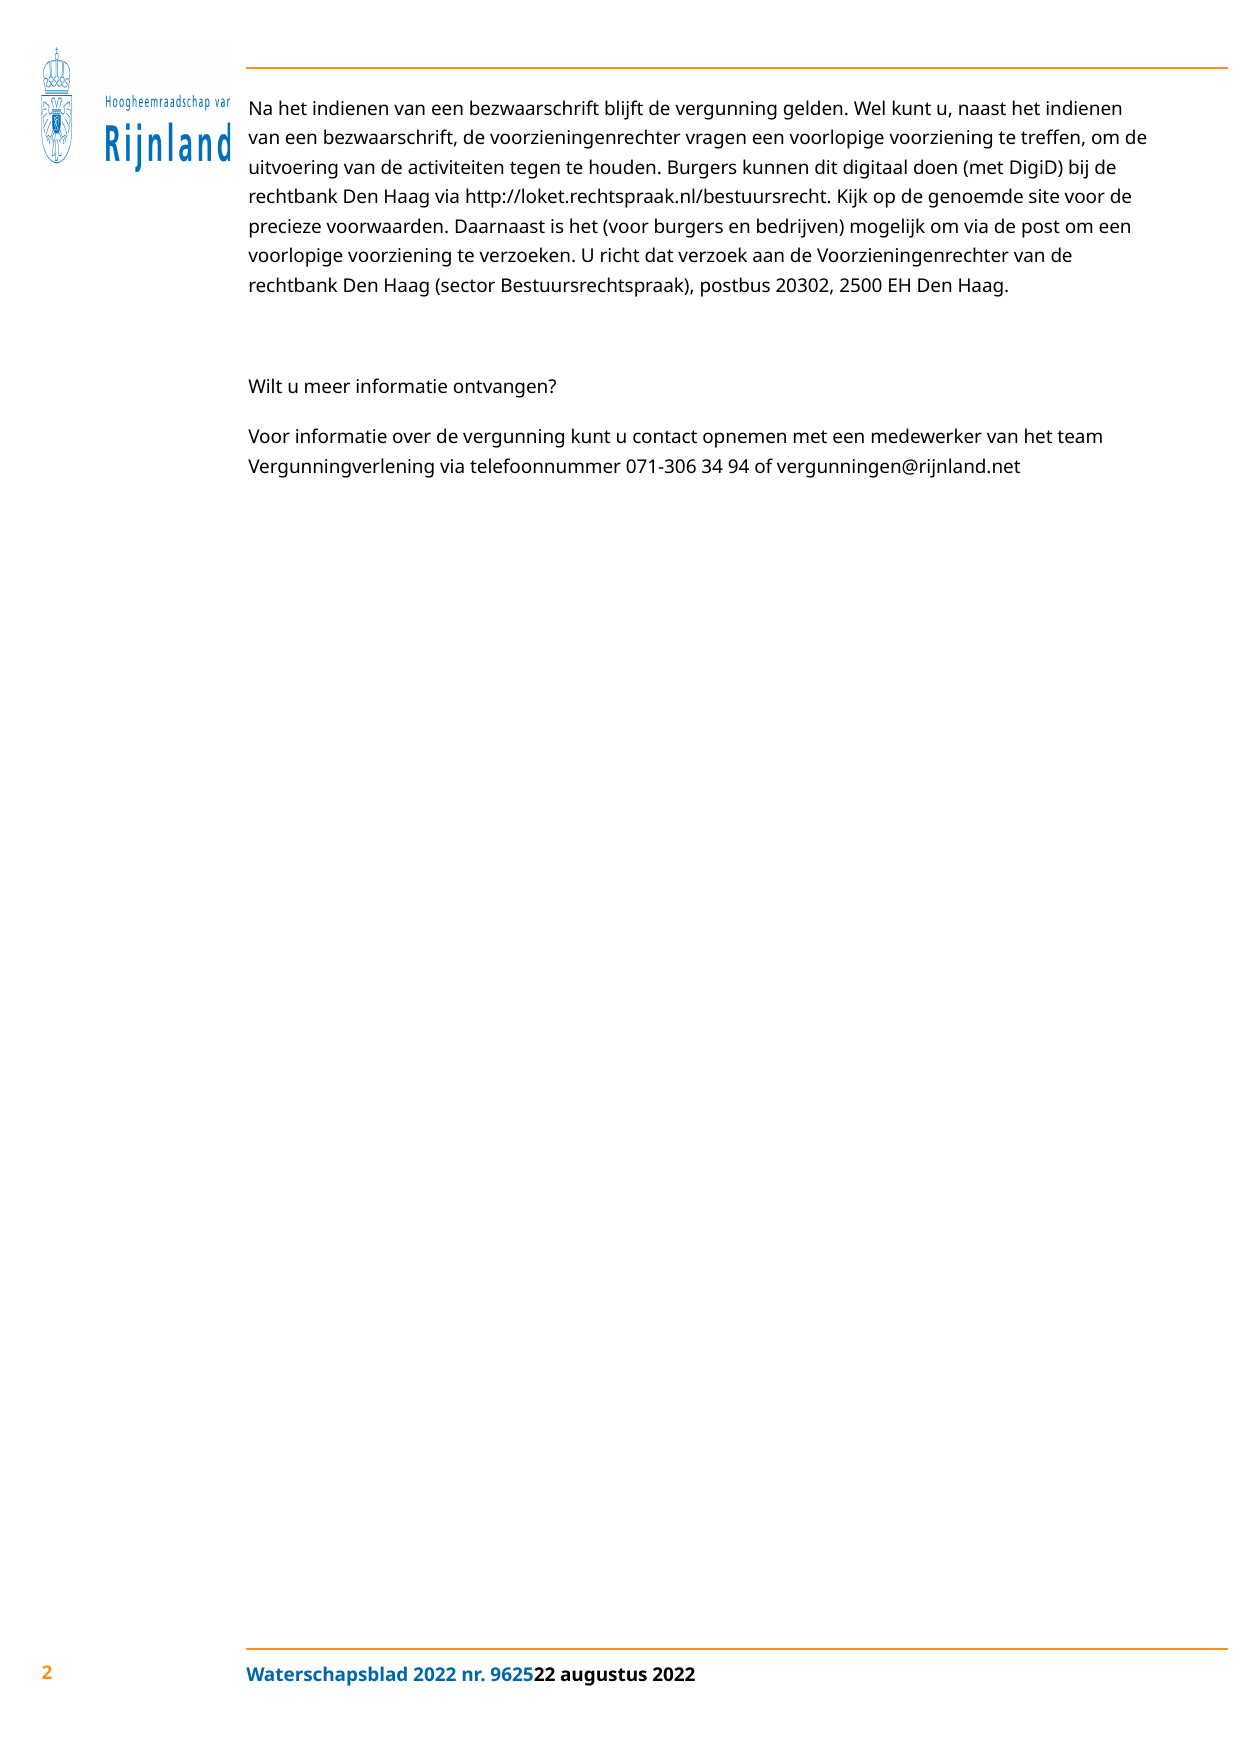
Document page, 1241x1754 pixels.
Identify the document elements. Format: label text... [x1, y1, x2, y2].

text Voor informatie over de vergunning kunt u contact opnemen met een medewerker van het team Vergunningverlening via telefoonnummer 071-306 34 94 of vergunningen@rijnland.net [248, 423, 1152, 479]
picture [41, 47, 231, 172]
text Na het indienen van een bezwaarschrift blijft de vergunning gelden. Wel kunt u, naast het indienen van een bezwaarschrift, de voorzieningenrechter vragen een voorlopige voorziening te treffen, om de uitvoering van de activiteiten tegen te houden. Burgers kunnen dit digitaal doen (met DigiD) bij de rechtbank Den Haag via http://loket.rechtspraak.nl/bestuursrecht. Kijk op de genoemde site voor de precieze voorwaarden. Daarnaast is het (voor burgers en bedrijven) mogelijk om via de post om een voorlopige voorziening te verzoeken. U richt dat verzoek aan de Voorzieningenrechter van de rechtbank Den Haag (sector Bestuursrechtspraak), postbus 20302, 2500 EH Den Haag. [248, 95, 1152, 298]
text Wilt u meer informatie ontvangen? [248, 373, 1152, 399]
